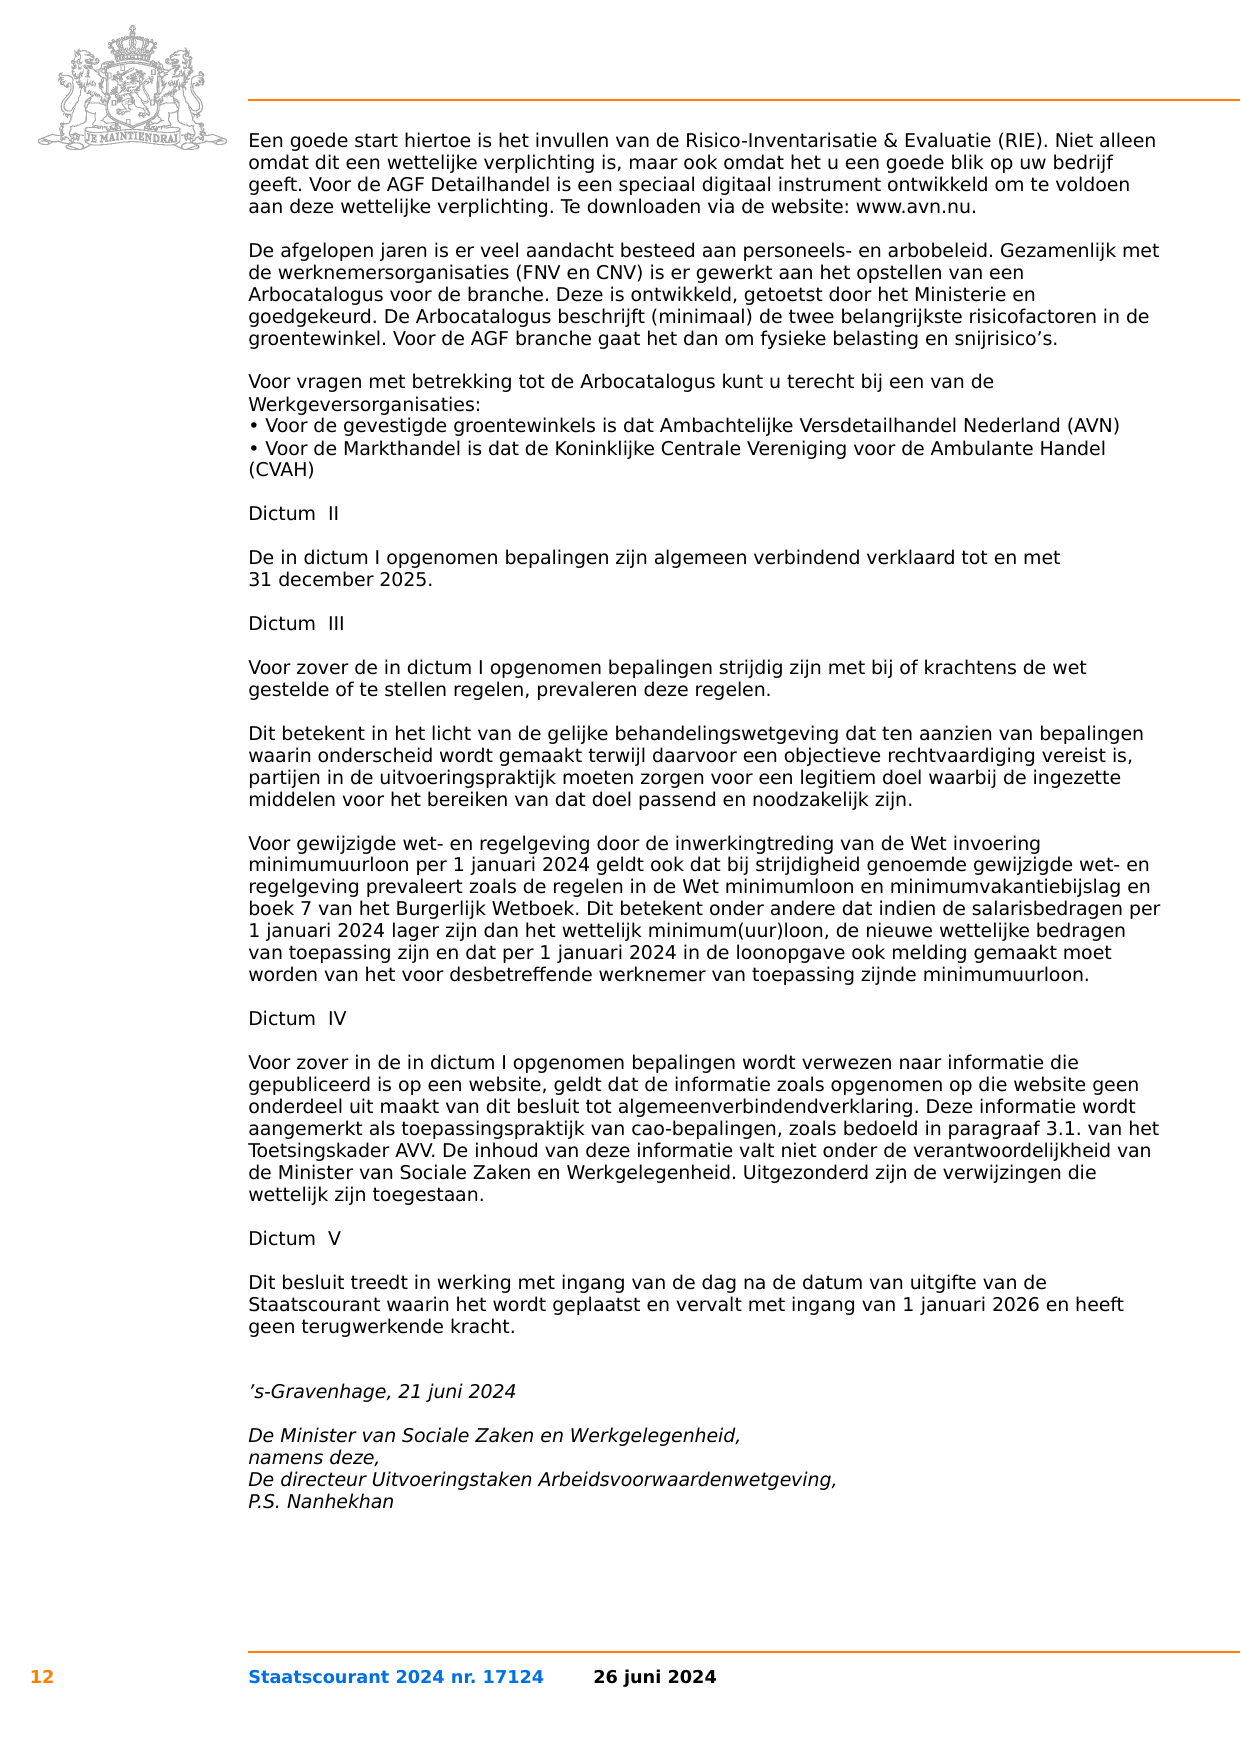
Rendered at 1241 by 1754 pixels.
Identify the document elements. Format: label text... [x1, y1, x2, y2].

text Voor zover de in dictum I opgenomen bepalingen strijdig zijn met bij of krachtens de wet gestelde of te stellen regelen, prevaleren deze regelen. [248, 657, 1163, 701]
text Dit betekent in het licht van de gelijke behandelingswetgeving dat ten aanzien van bepalingen waarin onderscheid wordt gemaakt terwijl daarvoor een objectieve rechtvaardiging vereist is, partijen in de uitvoeringspraktijk moeten zorgen voor een legitiem doel waarbij de ingezette middelen voor het bereiken van dat doel passend en noodzakelijk zijn. [248, 723, 1163, 811]
text Dictum II [248, 503, 1163, 525]
text Dictum V [248, 1228, 1163, 1250]
text Dit besluit treedt in werking met ingang van de dag na de datum van uitgifte van de Staatscourant waarin het wordt geplaatst en vervalt met ingang van 1 januari 2026 en heeft geen terugwerkende kracht. [248, 1272, 1163, 1337]
text De Minister van Sociale Zaken en Werkgelegenheid, namens deze, De directeur Uitvoeringstaken Arbeidsvoorwaardenwetgeving, P.S. Nanhekhan [248, 1425, 1163, 1513]
text Voor vragen met betrekking tot de Arbocatalogus kunt u terecht bij een van de Werkgeversorganisaties: [248, 371, 1163, 415]
text De afgelopen jaren is er veel aandacht besteed aan personeels- en arbobeleid. Gezamenlijk met de werknemersorganisaties (FNV en CNV) is er gewerkt aan het opstellen van een Arbocatalogus voor de branche. Deze is ontwikkeld, getoetst door het Ministerie en goedgekeurd. De Arbocatalogus beschrijft (minimaal) de twee belangrijkste risicofactoren in de groentewinkel. Voor de AGF branche gaat het dan om fysieke belasting en snijrisico’s. [248, 240, 1163, 349]
picture [38, 25, 227, 150]
text • Voor de gevestigde groentewinkels is dat Ambachtelijke Versdetailhandel Nederland (AVN) [248, 415, 1163, 437]
text Dictum III [248, 613, 1163, 635]
text • Voor de Markthandel is dat de Koninklijke Centrale Vereniging voor de Ambulante Handel (CVAH) [248, 437, 1163, 481]
text Een goede start hiertoe is het invullen van de Risico-Inventarisatie & Evaluatie (RIE). Niet alleen omdat dit een wettelijke verplichting is, maar ook omdat het u een goede blik op uw bedrijf geeft. Voor de AGF Detailhandel is een speciaal digitaal instrument ontwikkeld om te voldoen aan deze wettelijke verplichting. Te downloaden via de website: www.avn.nu. [248, 130, 1163, 218]
text Voor gewijzigde wet- en regelgeving door de inwerkingtreding van de Wet invoering minimumuurloon per 1 januari 2024 geldt ook dat bij strijdigheid genoemde gewijzigde wet- en regelgeving prevaleert zoals de regelen in de Wet minimumloon en minimumvakantiebijslag en boek 7 van het Burgerlijk Wetboek. Dit betekent onder andere dat indien de salarisbedragen per 1 januari 2024 lager zijn dan het wettelijk minimum(uur)loon, de nieuwe wettelijke bedragen van toepassing zijn en dat per 1 januari 2024 in de loonopgave ook melding gemaakt moet worden van het voor desbetreffende werknemer van toepassing zijnde minimumuurloon. [248, 832, 1163, 986]
text Dictum IV [248, 1008, 1163, 1030]
text De in dictum I opgenomen bepalingen zijn algemeen verbindend verklaard tot en met 31 december 2025. [248, 547, 1163, 591]
text Voor zover in de in dictum I opgenomen bepalingen wordt verwezen naar informatie die gepubliceerd is op een website, geldt dat de informatie zoals opgenomen op die website geen onderdeel uit maakt van dit besluit tot algemeenverbindendverklaring. Deze informatie wordt aangemerkt als toepassingspraktijk van cao-bepalingen, zoals bedoeld in paragraaf 3.1. van het Toetsingskader AVV. De inhoud van deze informatie valt niet onder de verantwoordelijkheid van de Minister van Sociale Zaken en Werkgelegenheid. Uitgezonderd zijn de verwijzingen die wettelijk zijn toegestaan. [248, 1052, 1163, 1206]
text ’s-Gravenhage, 21 juni 2024 [248, 1381, 1163, 1403]
